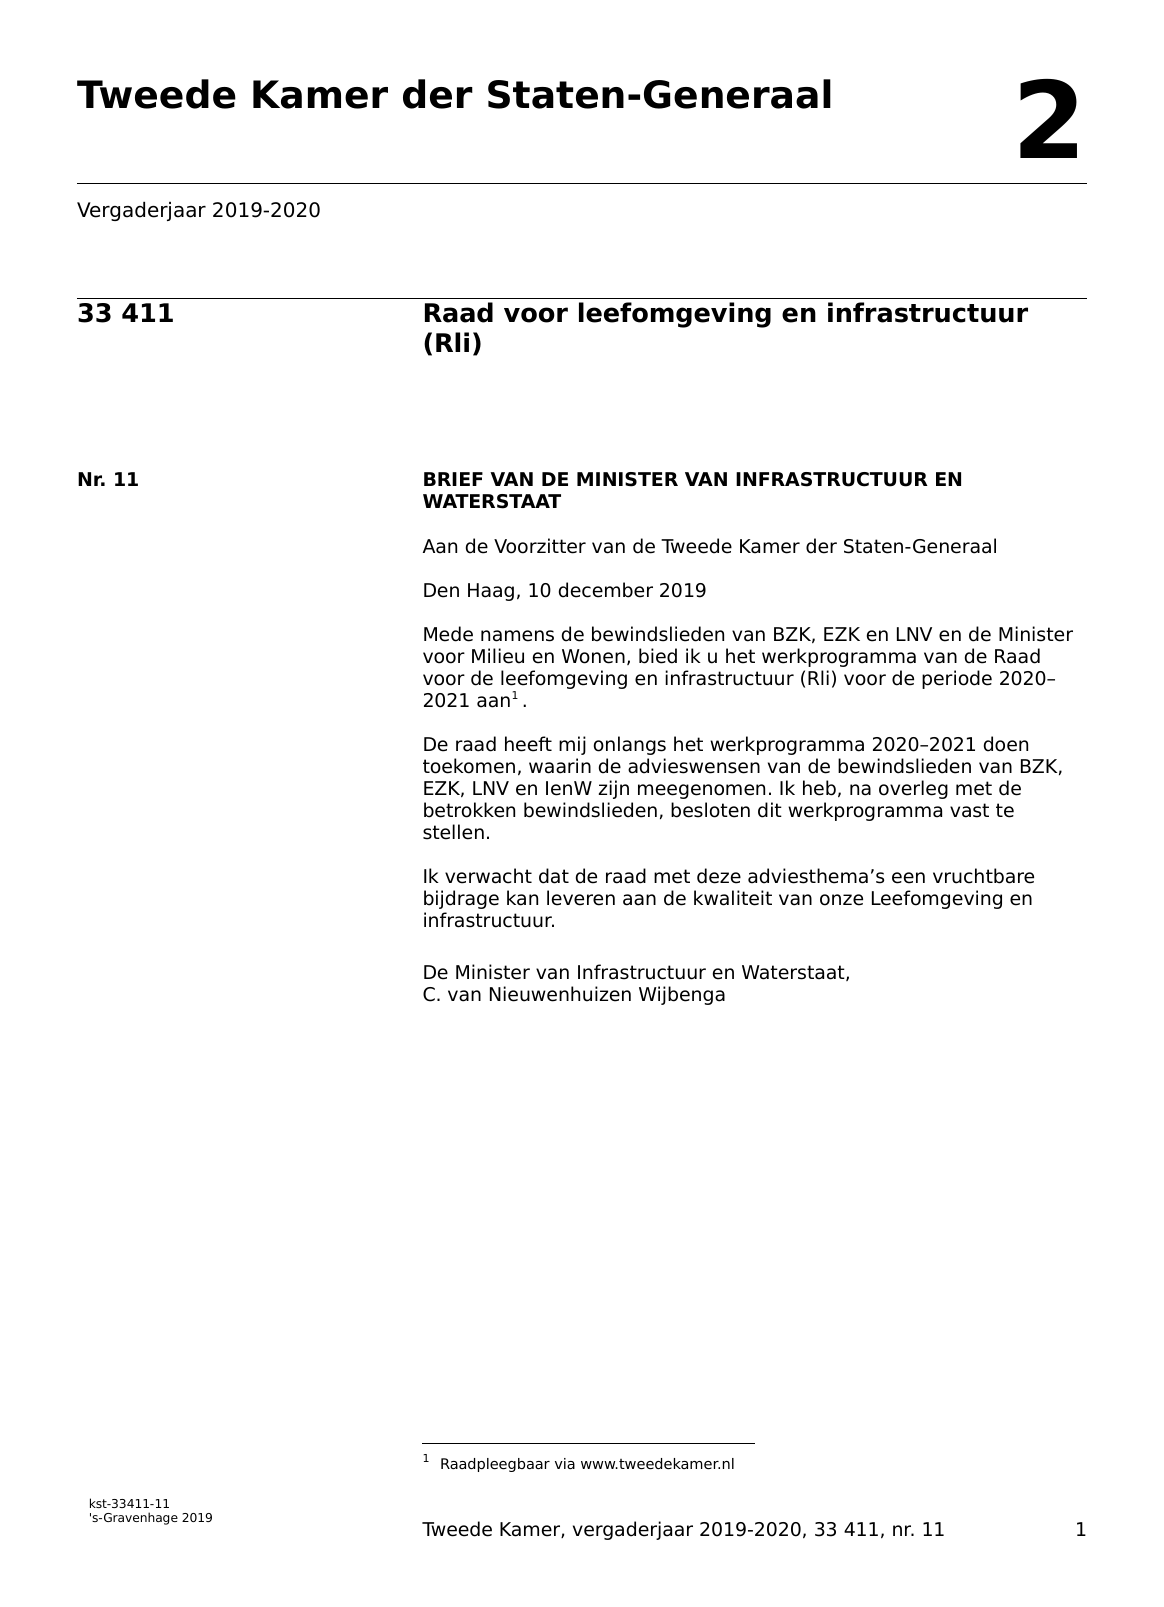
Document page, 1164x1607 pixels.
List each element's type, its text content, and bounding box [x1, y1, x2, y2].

text De Minister van Infrastructuur en Waterstaat, C. van Nieuwenhuizen Wijbenga [422, 962, 1087, 1006]
table_header 2 [886, 59, 1087, 183]
subtitle Nr. 11 BRIEF VAN DE MINISTER VAN INFRASTRUCTUUR EN WATERSTAAT [77, 469, 1087, 513]
text De raad heeft mij onlangs het werkprogramma 2020–2021 doen toekomen, waarin de advieswensen van de bewindslieden van BZK, EZK, LNV en IenW zijn meegenomen. Ik heb, na overleg met de betrokken bewindslieden, besloten dit werkprogramma vast te stellen. [422, 734, 1087, 844]
table_header Tweede Kamer der Staten-Generaal [77, 59, 886, 183]
text 's-Gravenhage 2019 [88, 1511, 323, 1525]
text Mede namens de bewindslieden van BZK, EZK en LNV en de Minister voor Milieu en Wonen, bied ik u het werkprogramma van de Raad voor de leefomgeving en infrastructuur (Rli) voor de periode 2020–2021 aan. [422, 624, 1087, 712]
text Aan de Voorzitter van de Tweede Kamer der Staten-Generaal [422, 536, 1087, 557]
text kst-33411-11 [88, 1497, 323, 1511]
subtitle 33 411 Raad voor leefomgeving en infrastructuur (Rli) [77, 299, 1087, 358]
table_cell Vergaderjaar 2019-2020 [77, 184, 1087, 298]
text Ik verwacht dat de raad met deze adviesthema’s een vruchtbare bijdrage kan leveren aan de kwaliteit van onze Leefomgeving en infrastructuur. [422, 866, 1087, 932]
text Den Haag, 10 december 2019 [422, 580, 1087, 602]
text Raadpleegbaar via www.tweedekamer.nl [422, 1452, 1087, 1474]
